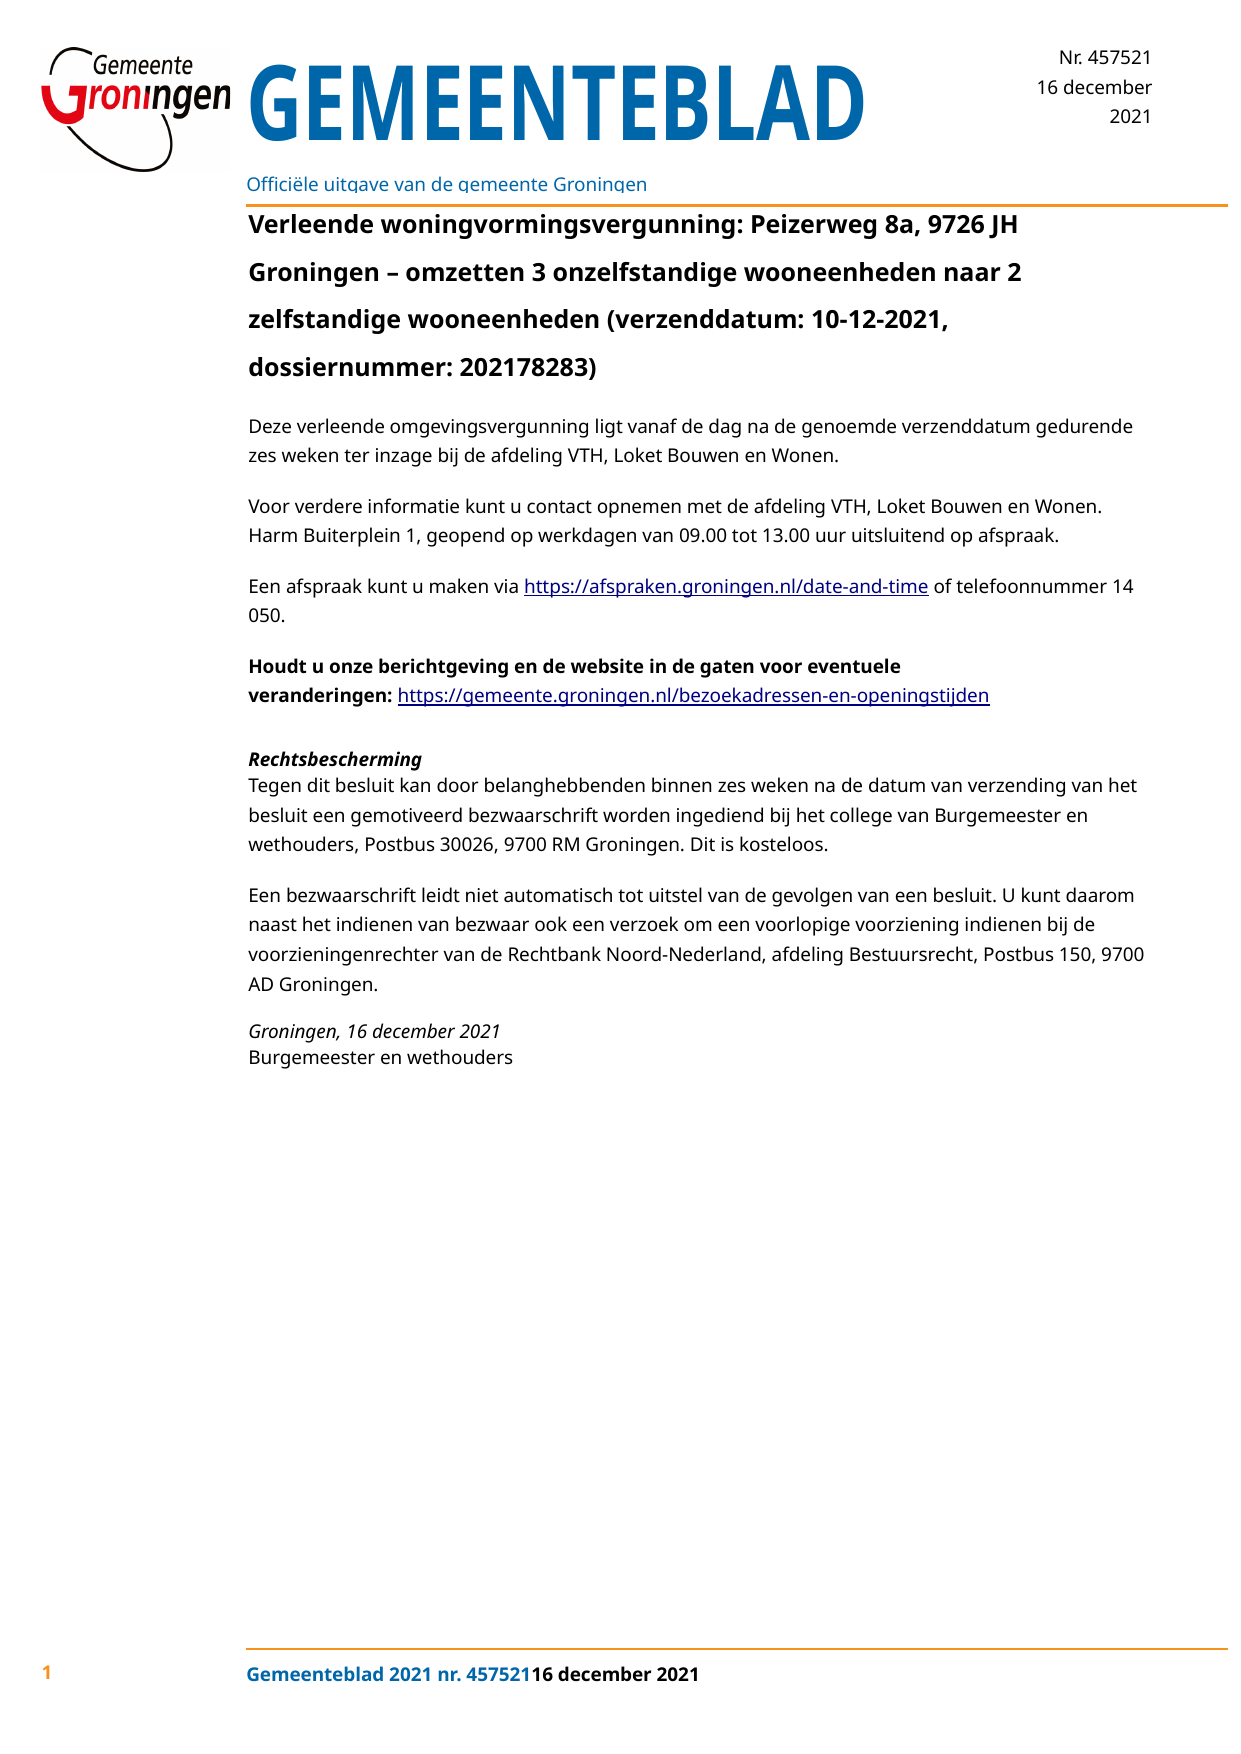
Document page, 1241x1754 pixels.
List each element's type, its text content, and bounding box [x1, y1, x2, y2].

text Een afspraak kunt u maken via https://afspraken.groningen.nl/date-and-time of telefoonnummer 14 050. [248, 573, 1152, 628]
text Deze verleende omgevingsvergunning ligt vanaf de dag na de genoemde verzenddatum gedurende zes weken ter inzage bij de afdeling VTH, Loket Bouwen en Wonen. [248, 413, 1152, 468]
text Rechtsbescherming [248, 747, 1152, 772]
text Een bezwaarschrift leidt niet automatisch tot uitstel van de gevolgen van een besluit. U kunt daarom naast het indienen van bezwaar ook een verzoek om een voorlopige voorziening indienen bij de voorzieningenrechter van de Rechtbank Noord-Nederland, afdeling Bestuursrecht, Postbus 150, 9700 AD Groningen. [248, 882, 1152, 996]
text Verleende woningvormingsvergunning: Peizerweg 8a, 9726 JH Groningen – omzetten 3 onzelfstandige wooneenheden naar 2 zelfstandige wooneenheden (verzenddatum: 10-12-2021, dossiernummer: 202178283) [248, 207, 1152, 384]
text Houdt u onze berichtgeving en de website in de gaten voor eventuele veranderingen: https://gemeente.groningen.nl/bezoekadressen-en-openingstijden [248, 653, 1152, 708]
text Burgemeester en wethouders [248, 1044, 1152, 1070]
picture [41, 47, 231, 172]
text Voor verdere informatie kunt u contact opnemen met de afdeling VTH, Loket Bouwen en Wonen. Harm Buiterplein 1, geopend op werkdagen van 09.00 tot 13.00 uur uitsluitend op afspraak. [248, 493, 1152, 548]
text Tegen dit besluit kan door belanghebbenden binnen zes weken na de datum van verzending van het besluit een gemotiveerd bezwaarschrift worden ingediend bij het college van Burgemeester en wethouders, Postbus 30026, 9700 RM Groningen. Dit is kosteloos. [248, 772, 1152, 857]
text Groningen, 16 december 2021 [248, 1018, 1152, 1044]
